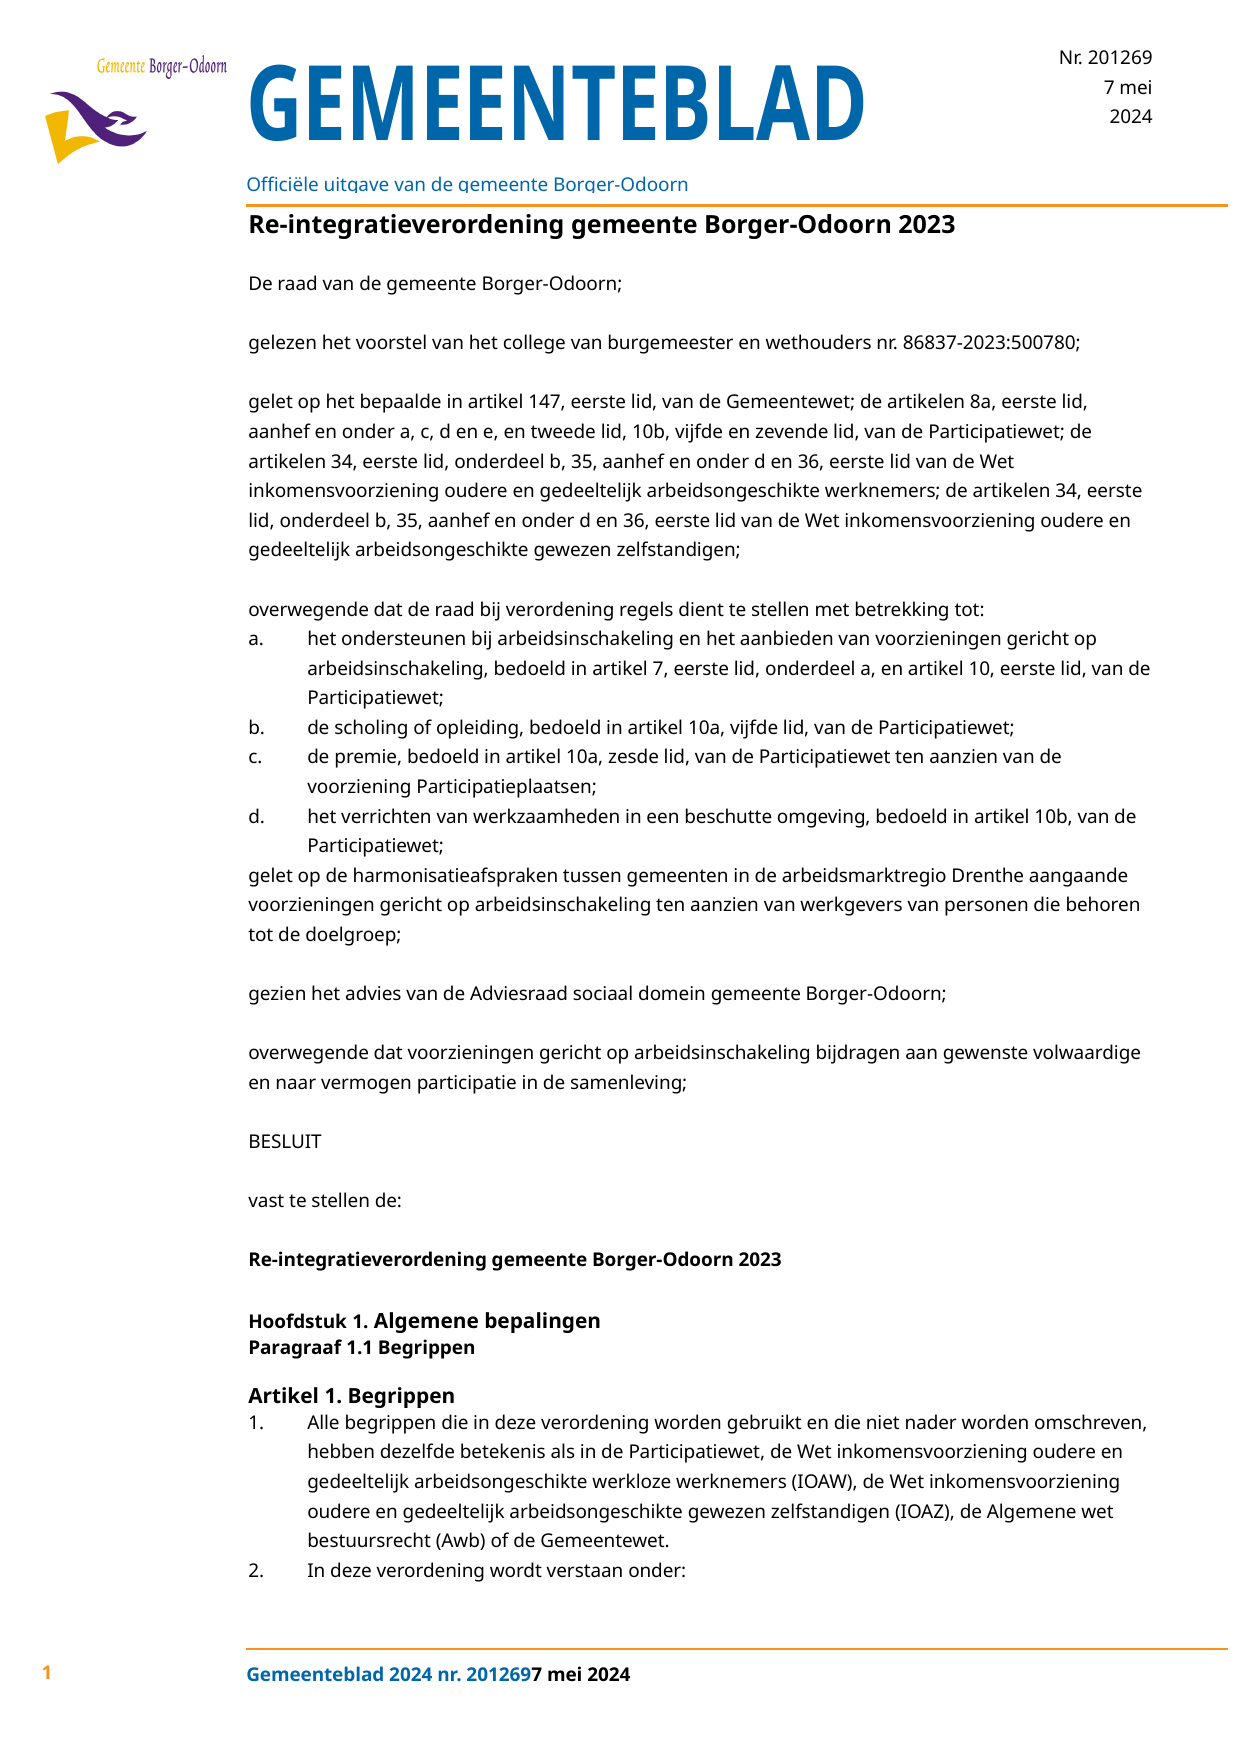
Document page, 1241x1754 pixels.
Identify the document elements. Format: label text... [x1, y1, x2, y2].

text gelet op het bepaalde in artikel 147, eerste lid, van de Gemeentewet; de artikelen 8a, eerste lid, aanhef en onder a, c, d en e, en tweede lid, 10b, vijfde en zevende lid, van de Participatiewet; de artikelen 34, eerste lid, onderdeel b, 35, aanhef en onder d en 36, eerste lid van de Wet inkomensvoorziening oudere en gedeeltelijk arbeidsongeschikte werknemers; de artikelen 34, eerste lid, onderdeel b, 35, aanhef en onder d en 36, eerste lid van de Wet inkomensvoorziening oudere en gedeeltelijk arbeidsongeschikte gewezen zelfstandigen; [248, 389, 1152, 562]
list de premie, bedoeld in artikel 10a, zesde lid, van de Participatiewet ten aanzien van de voorziening Participatieplaatsen; [248, 744, 1152, 799]
text overwegende dat voorzieningen gericht op arbeidsinschakeling bijdragen aan gewenste volwaardige en naar vermogen participatie in de samenleving; [248, 1039, 1152, 1095]
text De raad van de gemeente Borger-Odoorn; [248, 270, 1152, 296]
text Re-integratieverordening gemeente Borger-Odoorn 2023 [248, 207, 1152, 241]
text gelezen het voorstel van het college van burgemeester en wethouders nr. 86837-2023:500780; [248, 329, 1152, 355]
text Artikel 1. Begrippen [248, 1381, 1152, 1409]
text Paragraaf 1.1 Begrippen [248, 1334, 1152, 1360]
list het verrichten van werkzaamheden in een beschutte omgeving, bedoeld in artikel 10b, van de Participatiewet; [248, 803, 1152, 858]
text Re-integratieverordening gemeente Borger-Odoorn 2023 [248, 1247, 1152, 1272]
text BESLUIT [248, 1128, 1152, 1154]
text gelet op de harmonisatieafspraken tussen gemeenten in de arbeidsmarktregio Drenthe aangaande voorzieningen gericht op arbeidsinschakeling ten aanzien van werkgevers van personen die behoren tot de doelgroep; [248, 862, 1152, 947]
picture [41, 47, 231, 172]
list Alle begrippen die in deze verordening worden gebruikt en die niet nader worden omschreven, hebben dezelfde betekenis als in de Participatiewet, de Wet inkomensvoorziening oudere en gedeeltelijk arbeidsongeschikte werkloze werknemers (IOAW), de Wet inkomensvoorziening oudere en gedeeltelijk arbeidsongeschikte gewezen zelfstandigen (IOAZ), de Algemene wet bestuursrecht (Awb) of de Gemeentewet. [248, 1409, 1152, 1553]
list de scholing of opleiding, bedoeld in artikel 10a, vijfde lid, van de Participatiewet; [248, 714, 1152, 740]
text vast te stellen de: [248, 1187, 1152, 1213]
text overwegende dat de raad bij verordening regels dient te stellen met betrekking tot: [248, 596, 1152, 621]
list In deze verordening wordt verstaan onder: [248, 1557, 1152, 1583]
text Hoofdstuk 1. Algemene bepalingen [248, 1306, 1152, 1334]
list het ondersteunen bij arbeidsinschakeling en het aanbieden van voorzieningen gericht op arbeidsinschakeling, bedoeld in artikel 7, eerste lid, onderdeel a, en artikel 10, eerste lid, van de Participatiewet; [248, 625, 1152, 710]
text gezien het advies van de Adviesraad sociaal domein gemeente Borger-Odoorn; [248, 980, 1152, 1006]
